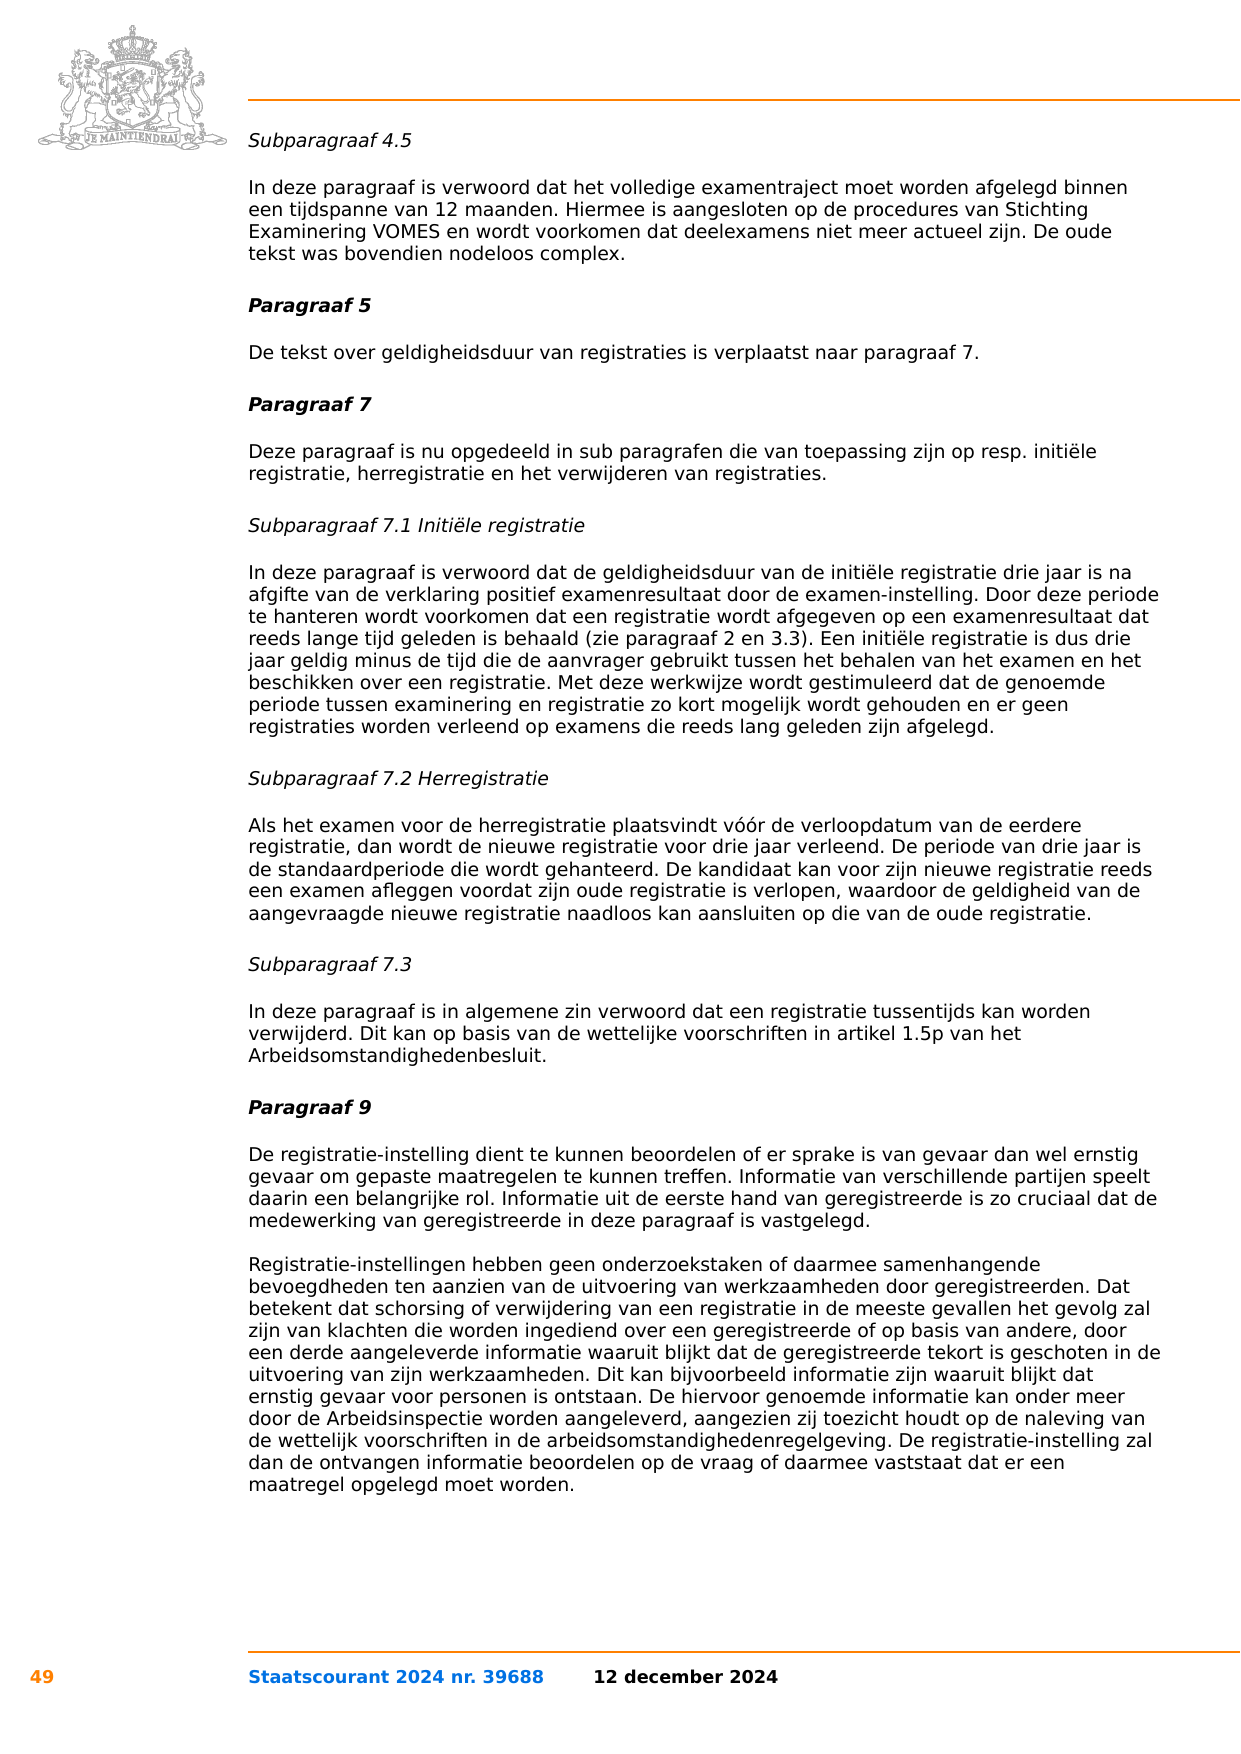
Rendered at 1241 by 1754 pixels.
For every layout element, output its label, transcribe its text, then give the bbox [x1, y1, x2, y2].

text Als het examen voor de herregistratie plaatsvindt vóór de verloopdatum van de eerdere registratie, dan wordt de nieuwe registratie voor drie jaar verleend. De periode van drie jaar is de standaardperiode die wordt gehanteerd. De kandidaat kan voor zijn nieuwe registratie reeds een examen afleggen voordat zijn oude registratie is verlopen, waardoor de geldigheid van de aangevraagde nieuwe registratie naadloos kan aansluiten op die van de oude registratie. [248, 814, 1163, 924]
subtitle Paragraaf 9 [248, 1097, 1163, 1119]
subtitle Paragraaf 7 [248, 394, 1163, 416]
subtitle Subparagraaf 7.3 [248, 954, 1163, 976]
text Registratie-instellingen hebben geen onderzoekstaken of daarmee samenhangende bevoegdheden ten aanzien van de uitvoering van werkzaamheden door geregistreerden. Dat betekent dat schorsing of verwijdering van een registratie in de meeste gevallen het gevolg zal zijn van klachten die worden ingediend over een geregistreerde of op basis van andere, door een derde aangeleverde informatie waaruit blijkt dat de geregistreerde tekort is geschoten in de uitvoering van zijn werkzaamheden. Dit kan bijvoorbeeld informatie zijn waaruit blijkt dat ernstig gevaar voor personen is ontstaan. De hiervoor genoemde informatie kan onder meer door de Arbeidsinspectie worden aangeleverd, aangezien zij toezicht houdt op de naleving van de wettelijk voorschriften in de arbeidsomstandighedenregelgeving. De registratie-instelling zal dan de ontvangen informatie beoordelen op de vraag of daarmee vaststaat dat er een maatregel opgelegd moet worden. [248, 1254, 1163, 1496]
subtitle Paragraaf 5 [248, 295, 1163, 317]
subtitle Subparagraaf 4.5 [248, 130, 1163, 152]
text In deze paragraaf is in algemene zin verwoord dat een registratie tussentijds kan worden verwijderd. Dit kan op basis van de wettelijke voorschriften in artikel 1.5p van het Arbeidsomstandighedenbesluit. [248, 1001, 1163, 1067]
text In deze paragraaf is verwoord dat het volledige examentraject moet worden afgelegd binnen een tijdspanne van 12 maanden. Hiermee is aangesloten op de procedures van Stichting Examinering VOMES en wordt voorkomen dat deelexamens niet meer actueel zijn. De oude tekst was bovendien nodeloos complex. [248, 177, 1163, 265]
text Deze paragraaf is nu opgedeeld in sub paragrafen die van toepassing zijn op resp. initiële registratie, herregistratie en het verwijderen van registraties. [248, 441, 1163, 485]
text De tekst over geldigheidsduur van registraties is verplaatst naar paragraaf 7. [248, 342, 1163, 364]
picture [38, 25, 227, 150]
text De registratie-instelling dient te kunnen beoordelen of er sprake is van gevaar dan wel ernstig gevaar om gepaste maatregelen te kunnen treffen. Informatie van verschillende partijen speelt daarin een belangrijke rol. Informatie uit de eerste hand van geregistreerde is zo cruciaal dat de medewerking van geregistreerde in deze paragraaf is vastgelegd. [248, 1144, 1163, 1232]
subtitle Subparagraaf 7.2 Herregistratie [248, 767, 1163, 789]
subtitle Subparagraaf 7.1 Initiële registratie [248, 515, 1163, 537]
text In deze paragraaf is verwoord dat de geldigheidsduur van de initiële registratie drie jaar is na afgifte van de verklaring positief examenresultaat door de examen-instelling. Door deze periode te hanteren wordt voorkomen dat een registratie wordt afgegeven op een examenresultaat dat reeds lange tijd geleden is behaald (zie paragraaf 2 en 3.3). Een initiële registratie is dus drie jaar geldig minus de tijd die de aanvrager gebruikt tussen het behalen van het examen en het beschikken over een registratie. Met deze werkwijze wordt gestimuleerd dat de genoemde periode tussen examinering en registratie zo kort mogelijk wordt gehouden en er geen registraties worden verleend op examens die reeds lang geleden zijn afgelegd. [248, 562, 1163, 737]
